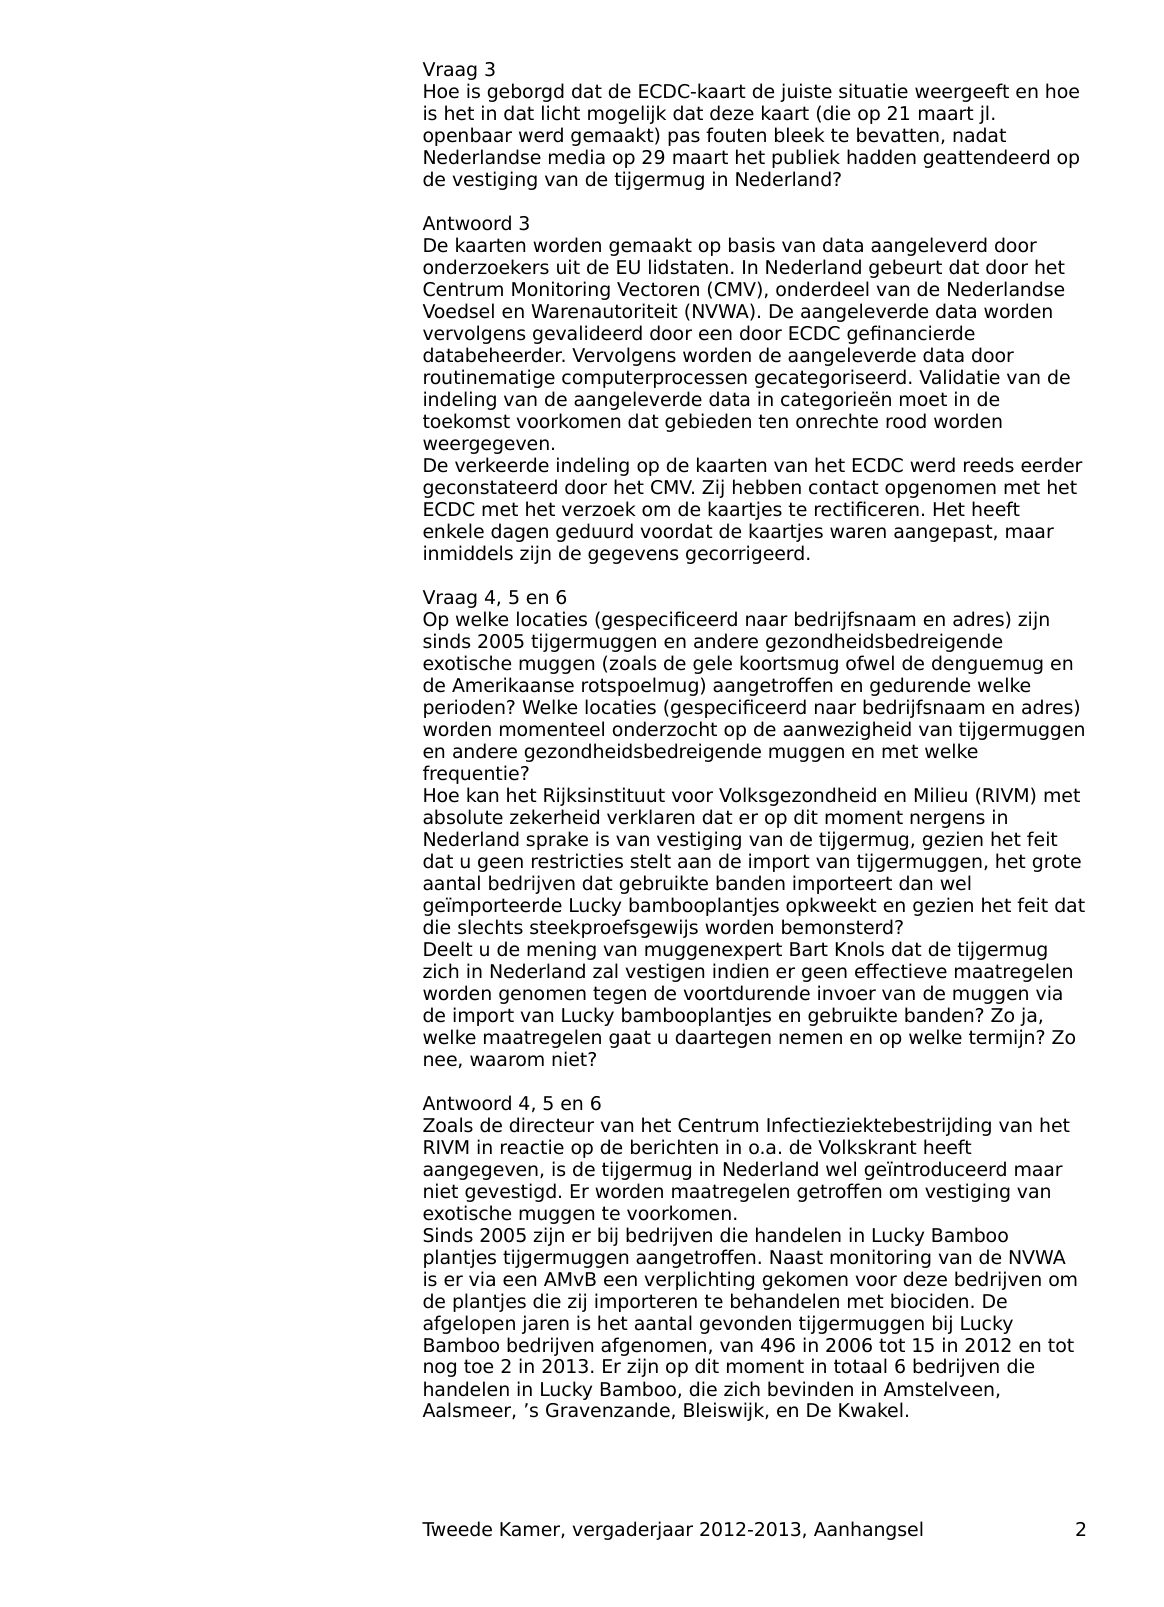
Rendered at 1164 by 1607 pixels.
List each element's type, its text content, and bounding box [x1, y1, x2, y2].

text Sinds 2005 zijn er bij bedrijven die handelen in Lucky Bamboo plantjes tijgermuggen aangetroffen. Naast monitoring van de NVWA is er via een AMvB een verplichting gekomen voor deze bedrijven om de plantjes die zij importeren te behandelen met biociden. De afgelopen jaren is het aantal gevonden tijgermuggen bij Lucky Bamboo bedrijven afgenomen, van 496 in 2006 tot 15 in 2012 en tot nog toe 2 in 2013. Er zijn op dit moment in totaal 6 bedrijven die handelen in Lucky Bamboo, die zich bevinden in Amstelveen, Aalsmeer, ’s Gravenzande, Bleiswijk, en De Kwakel. [422, 1224, 1087, 1422]
text Antwoord 3 [422, 213, 1087, 235]
text De verkeerde indeling op de kaarten van het ECDC werd reeds eerder geconstateerd door het CMV. Zij hebben contact opgenomen met het ECDC met het verzoek om de kaartjes te rectificeren. Het heeft enkele dagen geduurd voordat de kaartjes waren aangepast, maar inmiddels zijn de gegevens gecorrigeerd. [422, 455, 1087, 565]
text Zoals de directeur van het Centrum Infectieziektebestrijding van het RIVM in reactie op de berichten in o.a. de Volkskrant heeft aangegeven, is de tijgermug in Nederland wel geïntroduceerd maar niet gevestigd. Er worden maatregelen getroffen om vestiging van exotische muggen te voorkomen. [422, 1115, 1087, 1224]
text Hoe kan het Rijksinstituut voor Volksgezondheid en Milieu (RIVM) met absolute zekerheid verklaren dat er op dit moment nergens in Nederland sprake is van vestiging van de tijgermug, gezien het feit dat u geen restricties stelt aan de import van tijgermuggen, het grote aantal bedrijven dat gebruikte banden importeert dan wel geïmporteerde Lucky bambooplantjes opkweekt en gezien het feit dat die slechts steekproefsgewijs worden bemonsterd? [422, 785, 1087, 939]
text Deelt u de mening van muggenexpert Bart Knols dat de tijgermug zich in Nederland zal vestigen indien er geen effectieve maatregelen worden genomen tegen de voortdurende invoer van de muggen via de import van Lucky bambooplantjes en gebruikte banden? Zo ja, welke maatregelen gaat u daartegen nemen en op welke termijn? Zo nee, waarom niet? [422, 939, 1087, 1071]
text Op welke locaties (gespecificeerd naar bedrijfsnaam en adres) zijn sinds 2005 tijgermuggen en andere gezondheidsbedreigende exotische muggen (zoals de gele koortsmug ofwel de denguemug en de Amerikaanse rotspoelmug) aangetroffen en gedurende welke perioden? Welke locaties (gespecificeerd naar bedrijfsnaam en adres) worden momenteel onderzocht op de aanwezigheid van tijgermuggen en andere gezondheidsbedreigende muggen en met welke frequentie? [422, 609, 1087, 785]
text De kaarten worden gemaakt op basis van data aangeleverd door onderzoekers uit de EU lidstaten. In Nederland gebeurt dat door het Centrum Monitoring Vectoren (CMV), onderdeel van de Nederlandse Voedsel en Warenautoriteit (NVWA). De aangeleverde data worden vervolgens gevalideerd door een door ECDC gefinancierde databeheerder. Vervolgens worden de aangeleverde data door routinematige computerprocessen gecategoriseerd. Validatie van de indeling van de aangeleverde data in categorieën moet in de toekomst voorkomen dat gebieden ten onrechte rood worden weergegeven. [422, 235, 1087, 455]
text Vraag 3 [422, 59, 1087, 81]
text Hoe is geborgd dat de ECDC-kaart de juiste situatie weergeeft en hoe is het in dat licht mogelijk dat deze kaart (die op 21 maart jl. openbaar werd gemaakt) pas fouten bleek te bevatten, nadat Nederlandse media op 29 maart het publiek hadden geattendeerd op de vestiging van de tijgermug in Nederland? [422, 81, 1087, 191]
text Vraag 4, 5 en 6 [422, 587, 1087, 609]
text Antwoord 4, 5 en 6 [422, 1093, 1087, 1115]
